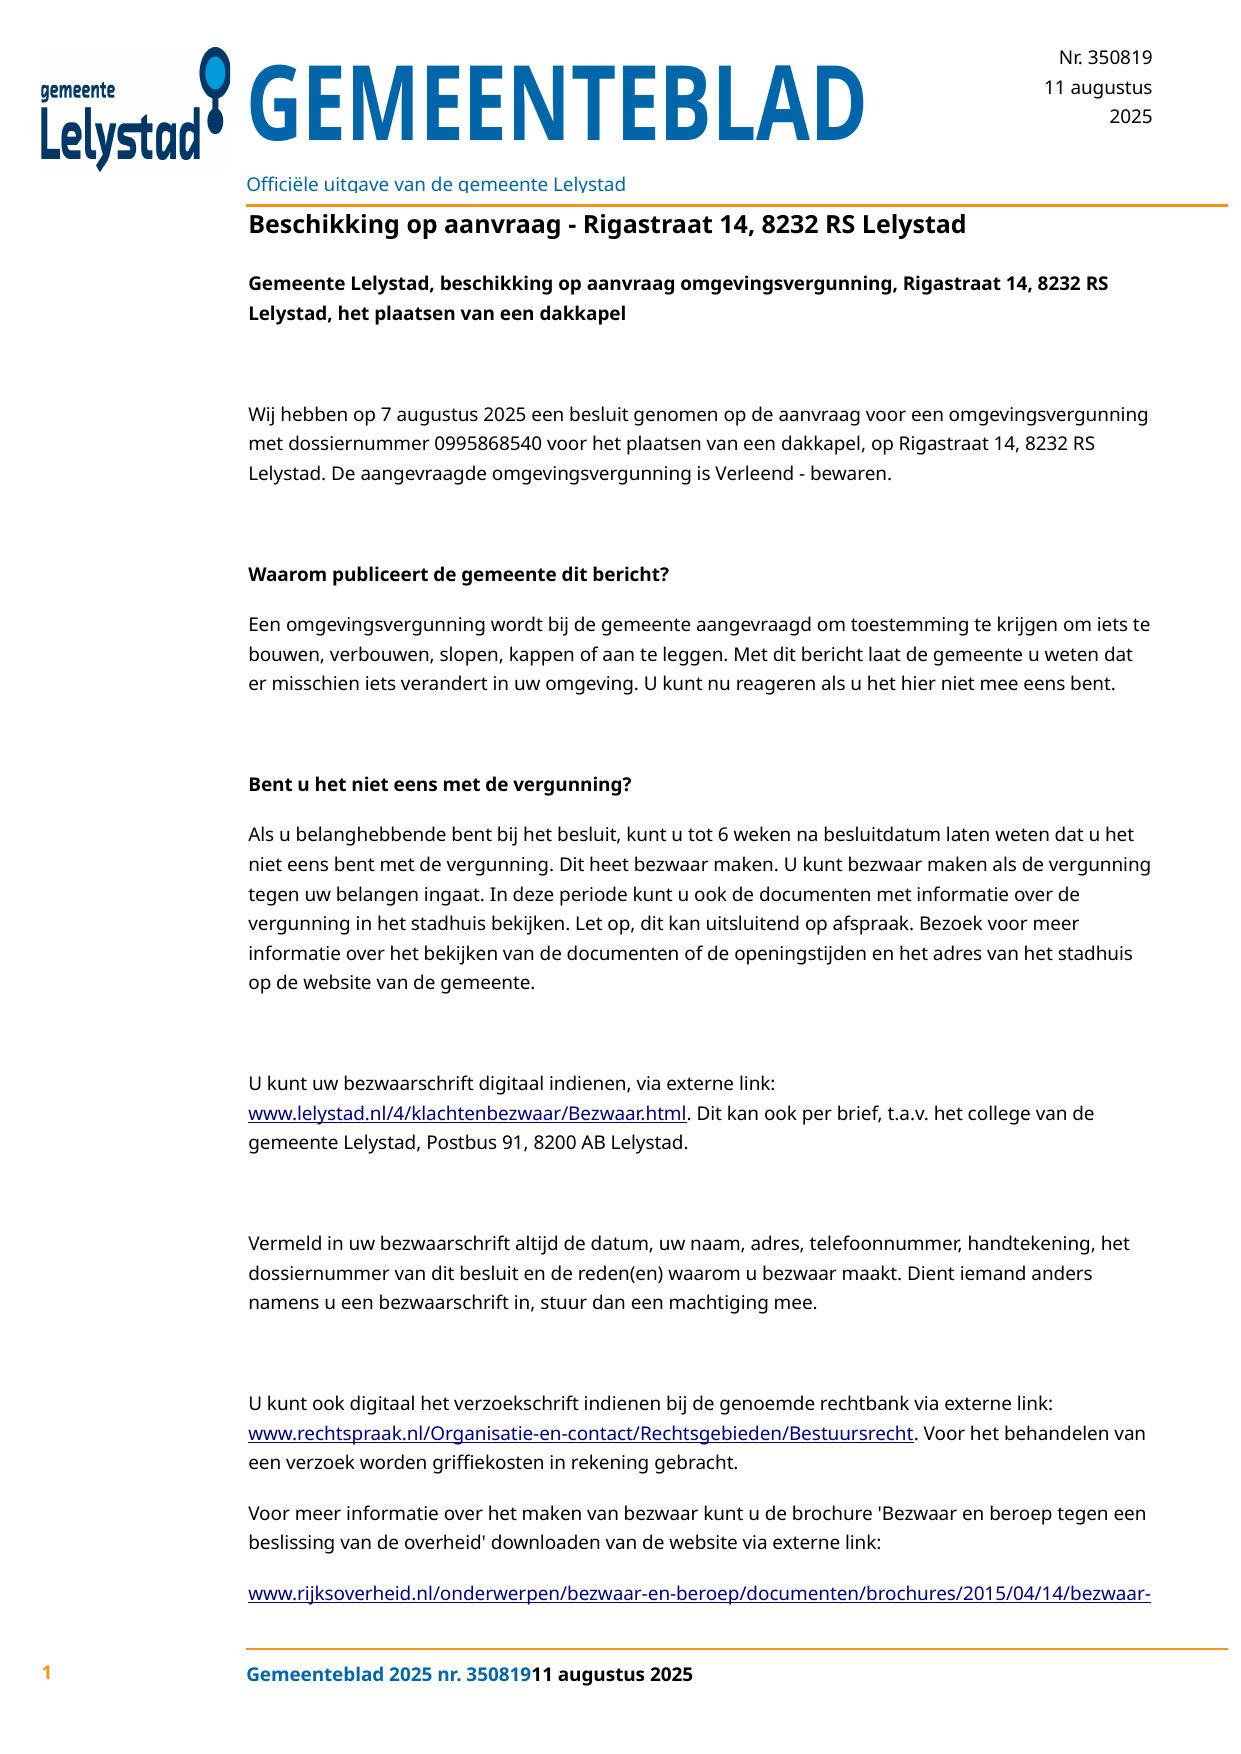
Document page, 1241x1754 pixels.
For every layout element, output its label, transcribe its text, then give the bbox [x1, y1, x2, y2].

text Voor meer informatie over het maken van bezwaar kunt u de brochure 'Bezwaar en beroep tegen een beslissing van de overheid' downloaden van de website via externe link: [248, 1500, 1152, 1555]
text Beschikking op aanvraag - Rigastraat 14, 8232 RS Lelystad [248, 207, 1152, 241]
picture [41, 47, 231, 172]
text U kunt ook digitaal het verzoekschrift indienen bij de genoemde rechtbank via externe link: www.rechtspraak.nl/Organisatie-en-contact/Rechtsgebieden/Bestuursrecht. Voor het behandelen van een verzoek worden griffiekosten in rekening gebracht. [248, 1390, 1152, 1475]
text U kunt uw bezwaarschrift digitaal indienen, via externe link: www.lelystad.nl/4/klachtenbezwaar/Bezwaar.html. Dit kan ook per brief, t.a.v. het college van de gemeente Lelystad, Postbus 91, 8200 AB Lelystad. [248, 1070, 1152, 1155]
text Gemeente Lelystad, beschikking op aanvraag omgevingsvergunning, Rigastraat 14, 8232 RS Lelystad, het plaatsen van een dakkapel [248, 270, 1152, 326]
text Waarom publiceert de gemeente dit bericht? [248, 561, 1152, 586]
text Als u belanghebbende bent bij het besluit, kunt u tot 6 weken na besluitdatum laten weten dat u het niet eens bent met de vergunning. Dit heet bezwaar maken. U kunt bezwaar maken als de vergunning tegen uw belangen ingaat. In deze periode kunt u ook de documenten met informatie over de vergunning in het stadhuis bekijken. Let op, dit kan uitsluitend op afspraak. Bezoek voor meer informatie over het bekijken van de documenten of de openingstijden en het adres van het stadhuis op de website van de gemeente. [248, 822, 1152, 995]
text Vermeld in uw bezwaarschrift altijd de datum, uw naam, adres, telefoonnummer, handtekening, het dossiernummer van dit besluit en de reden(en) waarom u bezwaar maakt. Dient iemand anders namens u een bezwaarschrift in, stuur dan een machtiging mee. [248, 1230, 1152, 1315]
text www.rijksoverheid.nl/onderwerpen/bezwaar-en-beroep/documenten/brochures/2015/04/14/bezwaar- [248, 1580, 1152, 1606]
text Wij hebben op 7 augustus 2025 een besluit genomen op de aanvraag voor een omgevingsvergunning met dossiernummer 0995868540 voor het plaatsen van een dakkapel, op Rigastraat 14, 8232 RS Lelystad. De aangevraagde omgevingsvergunning is Verleend - bewaren. [248, 401, 1152, 486]
text Bent u het niet eens met de vergunning? [248, 771, 1152, 797]
text Een omgevingsvergunning wordt bij de gemeente aangevraagd om toestemming te krijgen om iets te bouwen, verbouwen, slopen, kappen of aan te leggen. Met dit bericht laat de gemeente u weten dat er misschien iets verandert in uw omgeving. U kunt nu reageren als u het hier niet mee eens bent. [248, 611, 1152, 696]
